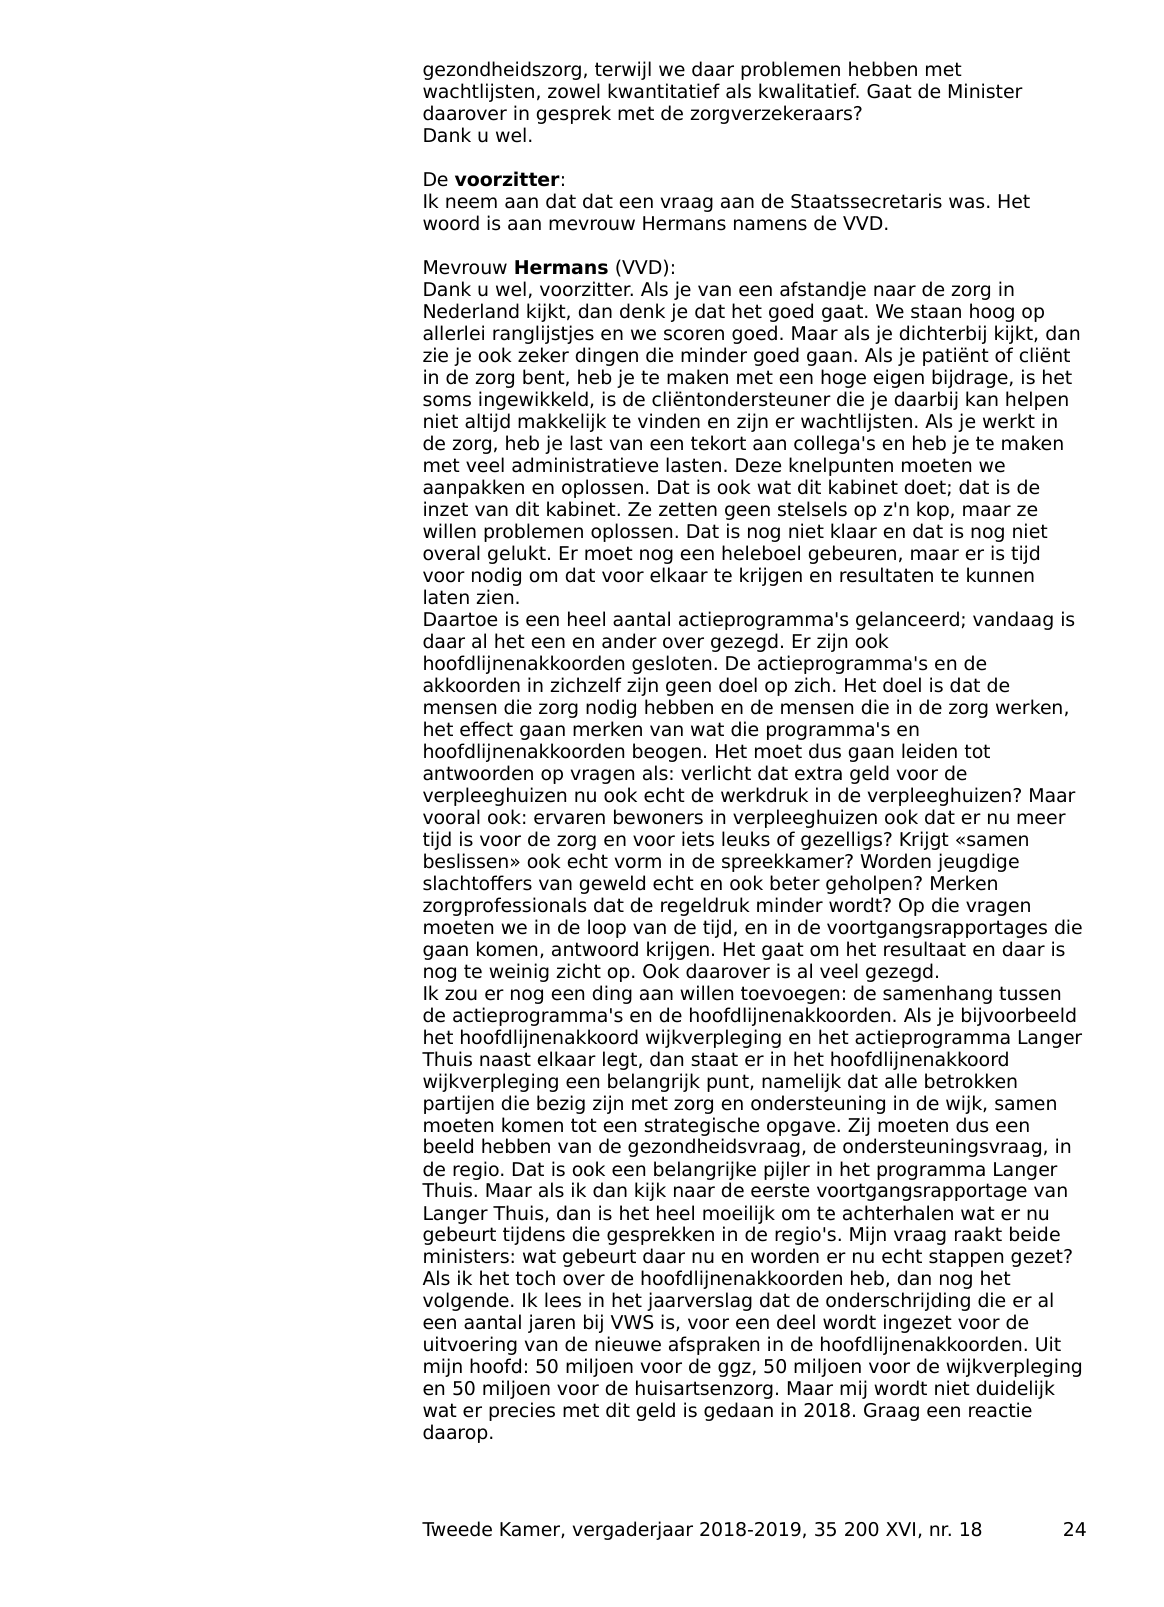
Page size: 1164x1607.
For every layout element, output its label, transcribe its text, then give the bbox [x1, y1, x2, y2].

text Ik neem aan dat dat een vraag aan de Staatssecretaris was. Het woord is aan mevrouw Hermans namens de VVD. [422, 191, 1087, 235]
text gezondheidszorg, terwijl we daar problemen hebben met wachtlijsten, zowel kwantitatief als kwalitatief. Gaat de Minister daarover in gesprek met de zorgverzekeraars? [422, 59, 1087, 125]
text Daartoe is een heel aantal actieprogramma's gelanceerd; vandaag is daar al het een en ander over gezegd. Er zijn ook hoofdlijnenakkoorden gesloten. De actieprogramma's en de akkoorden in zichzelf zijn geen doel op zich. Het doel is dat de mensen die zorg nodig hebben en de mensen die in de zorg werken, het effect gaan merken van wat die programma's en hoofdlijnenakkoorden beogen. Het moet dus gaan leiden tot antwoorden op vragen als: verlicht dat extra geld voor de verpleeghuizen nu ook echt de werkdruk in de verpleeghuizen? Maar vooral ook: ervaren bewoners in verpleeghuizen ook dat er nu meer tijd is voor de zorg en voor iets leuks of gezelligs? Krijgt «samen beslissen» ook echt vorm in de spreekkamer? Worden jeugdige slachtoffers van geweld echt en ook beter geholpen? Merken zorgprofessionals dat de regeldruk minder wordt? Op die vragen moeten we in de loop van de tijd, en in de voortgangsrapportages die gaan komen, antwoord krijgen. Het gaat om het resultaat en daar is nog te weinig zicht op. Ook daarover is al veel gezegd. [422, 609, 1087, 983]
text Als ik het toch over de hoofdlijnenakkoorden heb, dan nog het volgende. Ik lees in het jaarverslag dat de onderschrijding die er al een aantal jaren bij VWS is, voor een deel wordt ingezet voor de uitvoering van de nieuwe afspraken in de hoofdlijnenakkoorden. Uit mijn hoofd: 50 miljoen voor de ggz, 50 miljoen voor de wijkverpleging en 50 miljoen voor de huisartsenzorg. Maar mij wordt niet duidelijk wat er precies met dit geld is gedaan in 2018. Graag een reactie daarop. [422, 1268, 1087, 1444]
text Dank u wel. [422, 125, 1087, 147]
text Mevrouw Hermans (VVD): [422, 257, 1087, 279]
text Dank u wel, voorzitter. Als je van een afstandje naar de zorg in Nederland kijkt, dan denk je dat het goed gaat. We staan hoog op allerlei ranglijstjes en we scoren goed. Maar als je dichterbij kijkt, dan zie je ook zeker dingen die minder goed gaan. Als je patiënt of cliënt in de zorg bent, heb je te maken met een hoge eigen bijdrage, is het soms ingewikkeld, is de cliëntondersteuner die je daarbij kan helpen niet altijd makkelijk te vinden en zijn er wachtlijsten. Als je werkt in de zorg, heb je last van een tekort aan collega's en heb je te maken met veel administratieve lasten. Deze knelpunten moeten we aanpakken en oplossen. Dat is ook wat dit kabinet doet; dat is de inzet van dit kabinet. Ze zetten geen stelsels op z'n kop, maar ze willen problemen oplossen. Dat is nog niet klaar en dat is nog niet overal gelukt. Er moet nog een heleboel gebeuren, maar er is tijd voor nodig om dat voor elkaar te krijgen en resultaten te kunnen laten zien. [422, 279, 1087, 609]
text De voorzitter: [422, 169, 1087, 191]
text Ik zou er nog een ding aan willen toevoegen: de samenhang tussen de actieprogramma's en de hoofdlijnenakkoorden. Als je bijvoorbeeld het hoofdlijnenakkoord wijkverpleging en het actieprogramma Langer Thuis naast elkaar legt, dan staat er in het hoofdlijnenakkoord wijkverpleging een belangrijk punt, namelijk dat alle betrokken partijen die bezig zijn met zorg en ondersteuning in de wijk, samen moeten komen tot een strategische opgave. Zij moeten dus een beeld hebben van de gezondheidsvraag, de ondersteuningsvraag, in de regio. Dat is ook een belangrijke pijler in het programma Langer Thuis. Maar als ik dan kijk naar de eerste voortgangsrapportage van Langer Thuis, dan is het heel moeilijk om te achterhalen wat er nu gebeurt tijdens die gesprekken in de regio's. Mijn vraag raakt beide ministers: wat gebeurt daar nu en worden er nu echt stappen gezet? [422, 983, 1087, 1268]
